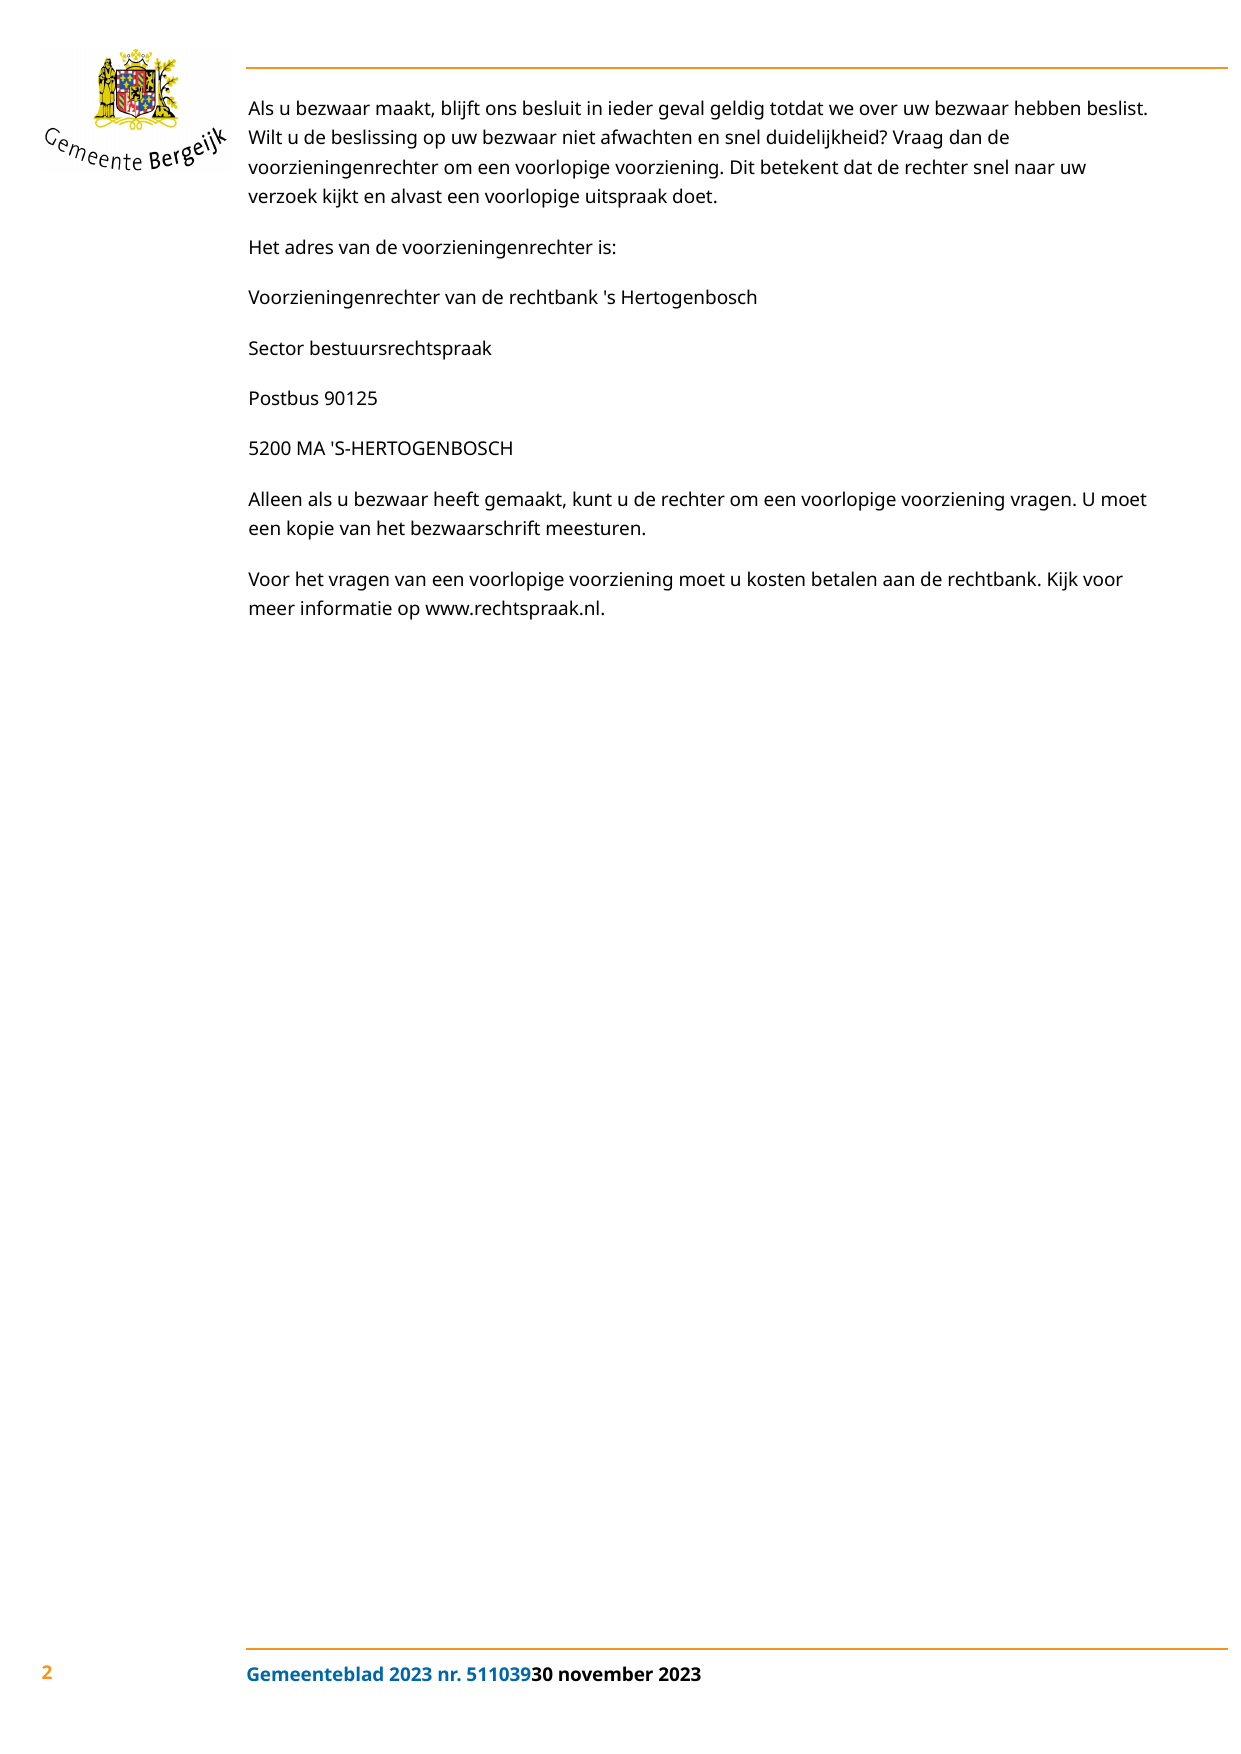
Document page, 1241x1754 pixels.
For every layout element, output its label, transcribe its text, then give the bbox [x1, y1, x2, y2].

text Postbus 90125 [248, 385, 1152, 411]
text Voorzieningenrechter van de rechtbank 's Hertogenbosch [248, 284, 1152, 310]
text Als u bezwaar maakt, blijft ons besluit in ieder geval geldig totdat we over uw bezwaar hebben beslist. Wilt u de beslissing op uw bezwaar niet afwachten en snel duidelijkheid? Vraag dan de voorzieningenrechter om een voorlopige voorziening. Dit betekent dat de rechter snel naar uw verzoek kijkt en alvast een voorlopige uitspraak doet. [248, 95, 1152, 209]
picture [41, 47, 231, 172]
text Het adres van de voorzieningenrechter is: [248, 234, 1152, 260]
text Alleen als u bezwaar heeft gemaakt, kunt u de rechter om een voorlopige voorziening vragen. U moet een kopie van het bezwaarschrift meesturen. [248, 486, 1152, 541]
text 5200 MA 'S-HERTOGENBOSCH [248, 436, 1152, 461]
text Sector bestuursrechtspraak [248, 335, 1152, 361]
text Voor het vragen van een voorlopige voorziening moet u kosten betalen aan de rechtbank. Kijk voor meer informatie op www.rechtspraak.nl. [248, 566, 1152, 621]
